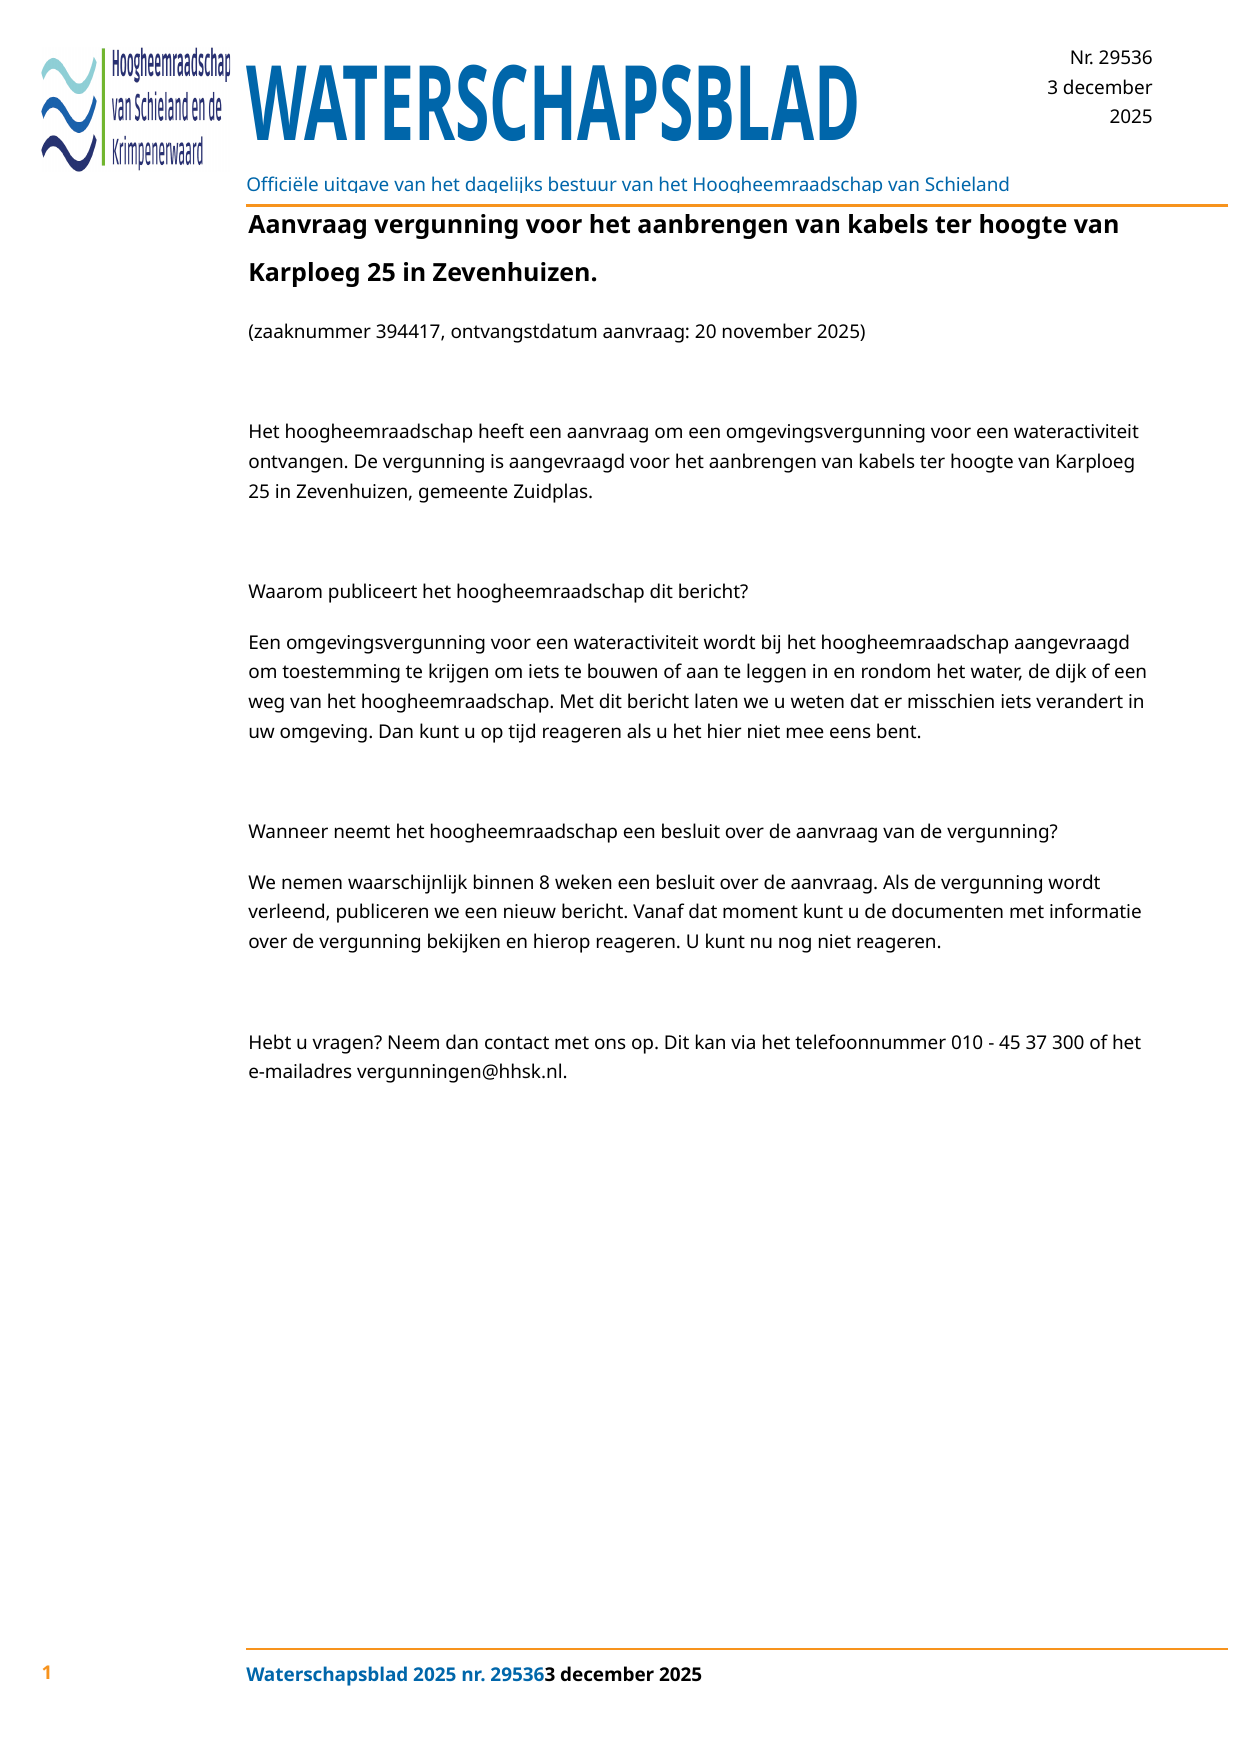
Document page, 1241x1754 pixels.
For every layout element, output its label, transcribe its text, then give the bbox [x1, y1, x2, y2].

text Wanneer neemt het hoogheemraadschap een besluit over de aanvraag van de vergunning? [248, 819, 1152, 844]
text Het hoogheemraadschap heeft een aanvraag om een omgevingsvergunning voor een wateractiviteit ontvangen. De vergunning is aangevraagd voor het aanbrengen van kabels ter hoogte van Karploeg 25 in Zevenhuizen, gemeente Zuidplas. [248, 419, 1152, 504]
text Waarom publiceert het hoogheemraadschap dit bericht? [248, 579, 1152, 604]
text We nemen waarschijnlijk binnen 8 weken een besluit over de aanvraag. Als de vergunning wordt verleend, publiceren we een nieuw bericht. Vanaf dat moment kunt u de documenten met informatie over de vergunning bekijken en hierop reageren. U kunt nu nog niet reageren. [248, 869, 1152, 954]
text Aanvraag vergunning voor het aanbrengen van kabels ter hoogte van Karploeg 25 in Zevenhuizen. [248, 207, 1152, 288]
text (zaaknummer 394417, ontvangstdatum aanvraag: 20 november 2025) [248, 318, 1152, 344]
picture [41, 47, 231, 172]
text Hebt u vragen? Neem dan contact met ons op. Dit kan via het telefoonnummer 010 - 45 37 300 of het e-mailadres vergunningen@hhsk.nl. [248, 1029, 1152, 1084]
text Een omgevingsvergunning voor een wateractiviteit wordt bij het hoogheemraadschap aangevraagd om toestemming te krijgen om iets te bouwen of aan te leggen in en rondom het water, de dijk of een weg van het hoogheemraadschap. Met dit bericht laten we u weten dat er misschien iets verandert in uw omgeving. Dan kunt u op tijd reageren als u het hier niet mee eens bent. [248, 629, 1152, 744]
